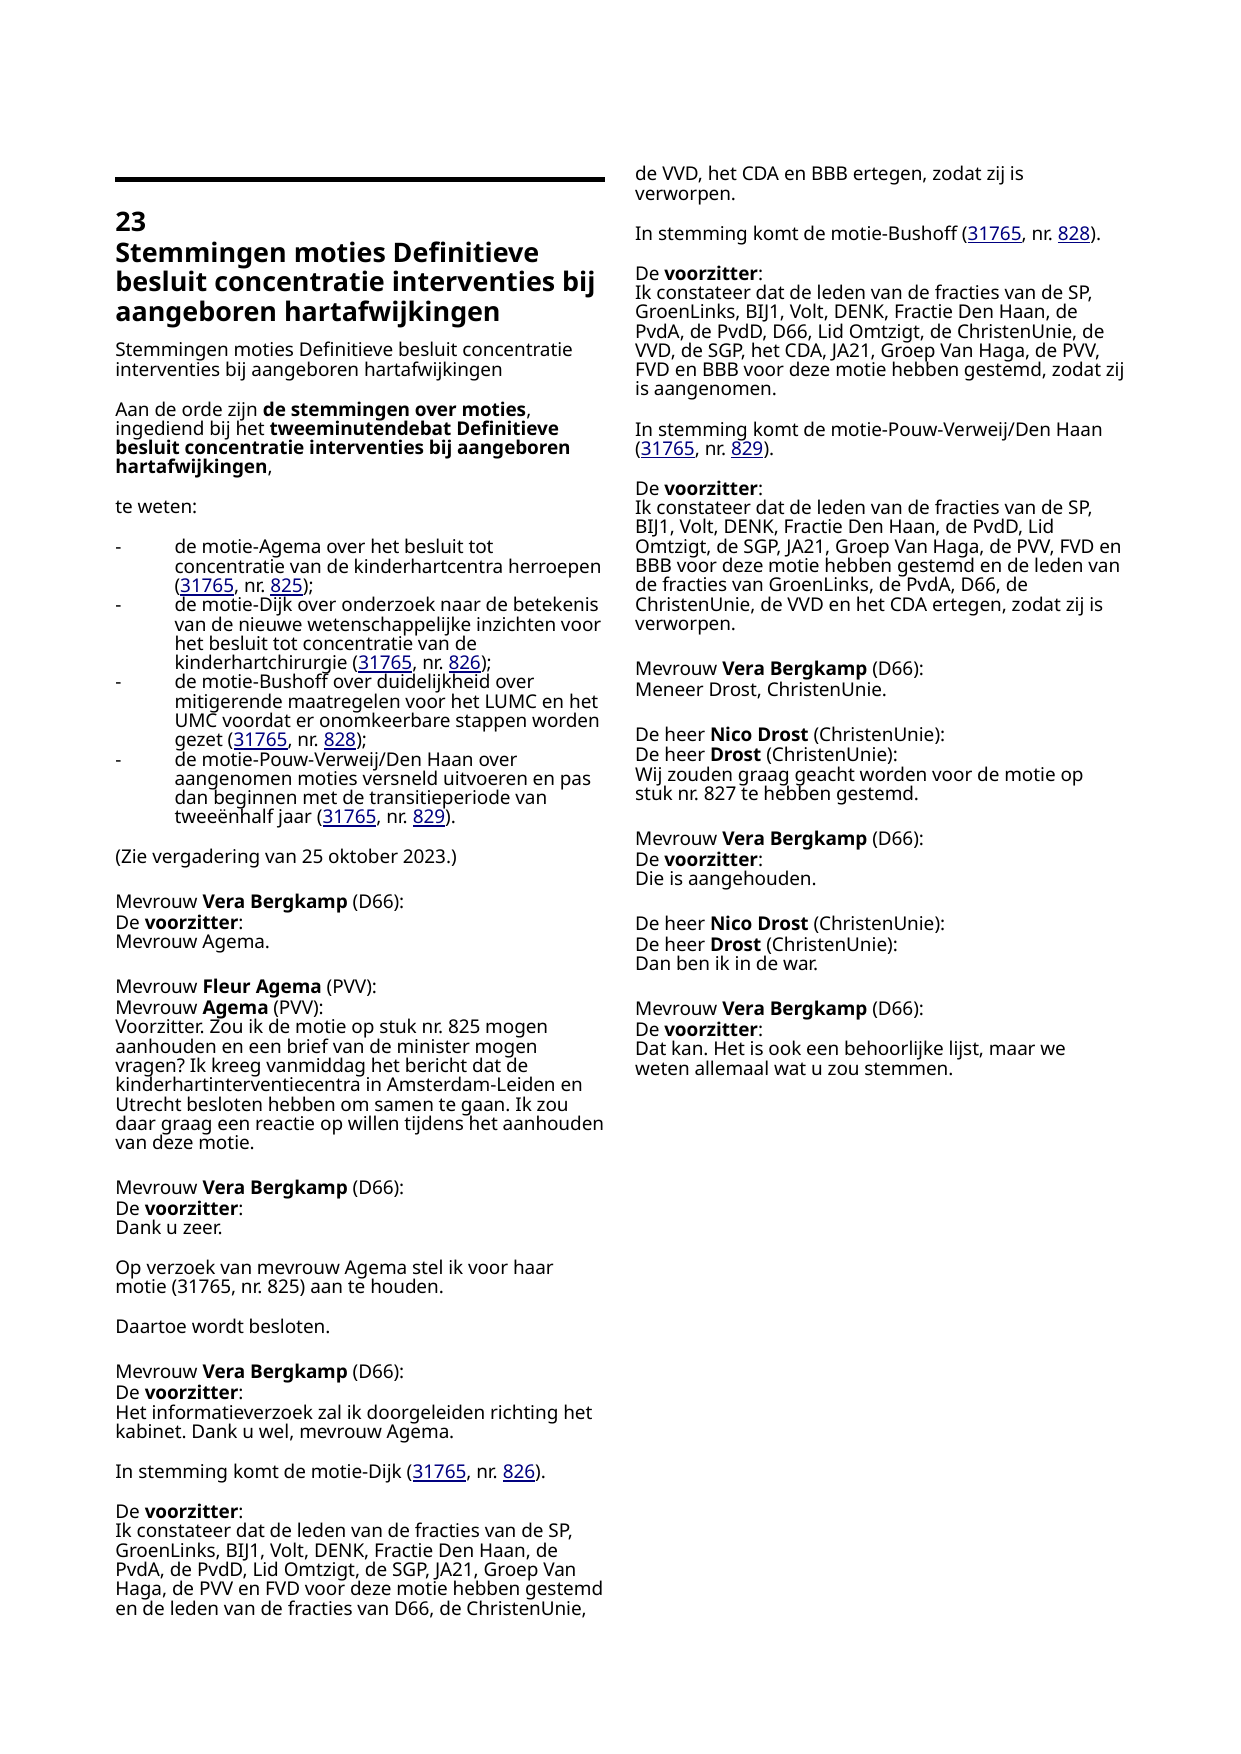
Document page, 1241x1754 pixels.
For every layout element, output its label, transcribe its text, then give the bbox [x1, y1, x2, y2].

text De voorzitter: [635, 480, 1125, 499]
list de motie-Bushoff over duidelijkheid over mitigerende maatregelen voor het LUMC en het UMC voordat er onomkeerbare stappen worden gezet (31765, nr. 828); [115, 673, 605, 751]
text Mevrouw Agema. [115, 933, 605, 953]
text Die is aangehouden. [635, 870, 1125, 889]
text 23 [115, 203, 605, 239]
list de motie-Dijk over onderzoek naar de betekenis van de nieuwe wetenschappelijke inzichten voor het besluit tot concentratie van de kinderhartchirurgie (31765, nr. 826); [115, 596, 605, 673]
text In stemming komt de motie-Dijk (31765, nr. 826). [115, 1463, 605, 1482]
text De voorzitter: [115, 1384, 605, 1404]
text De heer Nico Drost (ChristenUnie): [635, 910, 1125, 936]
text Aan de orde zijn de stemmingen over moties, ingediend bij het tweeminutendebat Definitieve besluit concentratie interventies bij aangeboren hartafwijkingen, [115, 401, 605, 478]
text De voorzitter: [635, 851, 1125, 870]
text Ik constateer dat de leden van de fracties van de SP, BIJ1, Volt, DENK, Fractie Den Haan, de PvdD, Lid Omtzigt, de SGP, JA21, Groep Van Haga, de PVV, FVD en BBB voor deze motie hebben gestemd en de leden van de fracties van GroenLinks, de PvdA, D66, de ChristenUnie, de VVD en het CDA ertegen, zodat zij is verworpen. [635, 499, 1125, 634]
text Mevrouw Vera Bergkamp (D66): [635, 995, 1125, 1021]
list de motie-Pouw-Verweij/Den Haan over aangenomen moties versneld uitvoeren en pas dan beginnen met de transitieperiode van tweeënhalf jaar (31765, nr. 829). [115, 751, 605, 828]
text Het informatieverzoek zal ik doorgeleiden richting het kabinet. Dank u wel, mevrouw Agema. [115, 1404, 605, 1442]
text Mevrouw Vera Bergkamp (D66): [115, 1174, 605, 1200]
text Mevrouw Vera Bergkamp (D66): [115, 888, 605, 914]
text In stemming komt de motie-Bushoff (31765, nr. 828). [635, 225, 1125, 244]
text Mevrouw Vera Bergkamp (D66): [635, 655, 1125, 681]
text De voorzitter: [635, 1021, 1125, 1040]
text Wij zouden graag geacht worden voor de motie op stuk nr. 827 te hebben gestemd. [635, 766, 1125, 804]
text Voorzitter. Zou ik de motie op stuk nr. 825 mogen aanhouden en een brief van de minister mogen vragen? Ik kreeg vanmiddag het bericht dat de kinderhartinterventiecentra in Amsterdam-Leiden en Utrecht besloten hebben om samen te gaan. Ik zou daar graag een reactie op willen tijdens het aanhouden van deze motie. [115, 1018, 605, 1153]
list de motie-Agema over het besluit tot concentratie van de kinderhartcentra herroepen (31765, nr. 825); [115, 538, 605, 596]
text De voorzitter: [635, 265, 1125, 284]
text Dan ben ik in de war. [635, 955, 1125, 974]
text te weten: [115, 498, 605, 518]
text De voorzitter: [115, 1503, 605, 1522]
text Mevrouw Vera Bergkamp (D66): [635, 825, 1125, 851]
text Dat kan. Het is ook een behoorlijke lijst, maar we weten allemaal wat u zou stemmen. [635, 1040, 1125, 1079]
text Stemmingen moties Definitieve besluit concentratie interventies bij aangeboren hartafwijkingen [115, 239, 605, 341]
text In stemming komt de motie-Pouw-Verweij/Den Haan (31765, nr. 829). [635, 421, 1125, 459]
text de VVD, het CDA en BBB ertegen, zodat zij is verworpen. [635, 165, 1125, 204]
text De voorzitter: [115, 1200, 605, 1219]
text (Zie vergadering van 25 oktober 2023.) [115, 848, 605, 868]
text De heer Drost (ChristenUnie): [635, 936, 1125, 955]
text De heer Drost (ChristenUnie): [635, 746, 1125, 766]
text Mevrouw Agema (PVV): [115, 999, 605, 1018]
text Meneer Drost, ChristenUnie. [635, 681, 1125, 700]
text Ik constateer dat de leden van de fracties van de SP, GroenLinks, BIJ1, Volt, DENK, Fractie Den Haan, de PvdA, de PvdD, D66, Lid Omtzigt, de ChristenUnie, de VVD, de SGP, het CDA, JA21, Groep Van Haga, de PVV, FVD en BBB voor deze motie hebben gestemd, zodat zij is aangenomen. [635, 284, 1125, 400]
text Dank u zeer. [115, 1219, 605, 1238]
text Mevrouw Vera Bergkamp (D66): [115, 1359, 605, 1384]
text De voorzitter: [115, 914, 605, 933]
text De heer Nico Drost (ChristenUnie): [635, 721, 1125, 746]
text Daartoe wordt besloten. [115, 1318, 605, 1338]
text Op verzoek van mevrouw Agema stel ik voor haar motie (31765, nr. 825) aan te houden. [115, 1259, 605, 1298]
text Ik constateer dat de leden van de fracties van de SP, GroenLinks, BIJ1, Volt, DENK, Fractie Den Haan, de PvdA, de PvdD, Lid Omtzigt, de SGP, JA21, Groep Van Haga, de PVV en FVD voor deze motie hebben gestemd en de leden van de fracties van D66, de ChristenUnie, [115, 1522, 605, 1619]
text Mevrouw Fleur Agema (PVV): [115, 973, 605, 999]
text Stemmingen moties Definitieve besluit concentratie interventies bij aangeboren hartafwijkingen [115, 341, 605, 380]
